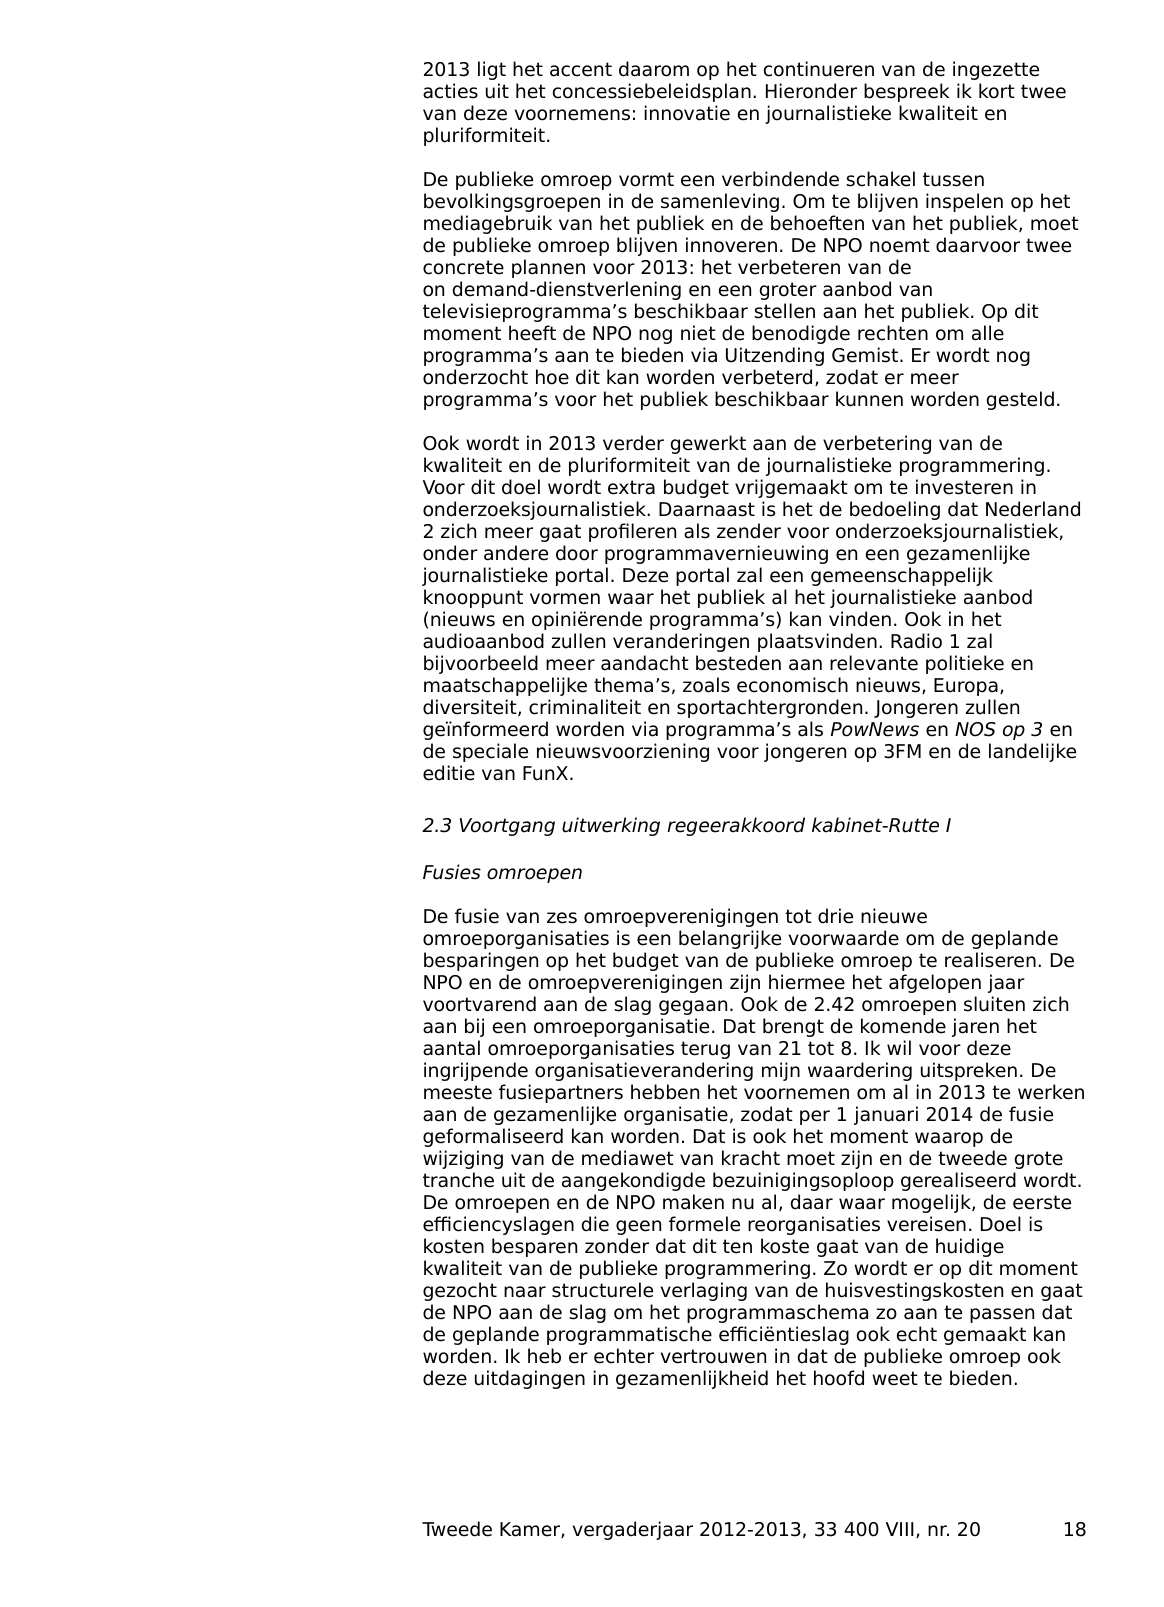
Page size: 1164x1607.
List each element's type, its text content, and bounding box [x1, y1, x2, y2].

text De publieke omroep vormt een verbindende schakel tussen bevolkingsgroepen in de samenleving. Om te blijven inspelen op het mediagebruik van het publiek en de behoeften van het publiek, moet de publieke omroep blijven innoveren. De NPO noemt daarvoor twee concrete plannen voor 2013: het verbeteren van de [422, 169, 1087, 279]
text Ook wordt in 2013 verder gewerkt aan de verbetering van de kwaliteit en de pluriformiteit van de journalistieke programmering. Voor dit doel wordt extra budget vrijgemaakt om te investeren in onderzoeksjournalistiek. Daarnaast is het de bedoeling dat Nederland 2 zich meer gaat profileren als zender voor onderzoeksjournalistiek, onder andere door programmavernieuwing en een gezamenlijke journalistieke portal. Deze portal zal een gemeenschappelijk knooppunt vormen waar het publiek al het journalistieke aanbod (nieuws en opiniërende programma’s) kan vinden. Ook in het audioaanbod zullen veranderingen plaatsvinden. Radio 1 zal bijvoorbeeld meer aandacht besteden aan relevante politieke en maatschappelijke thema’s, zoals economisch nieuws, Europa, diversiteit, criminaliteit en sportachtergronden. Jongeren zullen geïnformeerd worden via programma’s als PowNews en NOS op 3 en de speciale nieuwsvoorziening voor jongeren op 3FM en de landelijke editie van FunX. [422, 433, 1087, 785]
text on demand-dienstverlening en een groter aanbod van televisieprogramma’s beschikbaar stellen aan het publiek. Op dit moment heeft de NPO nog niet de benodigde rechten om alle programma’s aan te bieden via Uitzending Gemist. Er wordt nog onderzocht hoe dit kan worden verbeterd, zodat er meer programma’s voor het publiek beschikbaar kunnen worden gesteld. [422, 279, 1087, 411]
text De fusie van zes omroepverenigingen tot drie nieuwe omroeporganisaties is een belangrijke voorwaarde om de geplande besparingen op het budget van de publieke omroep te realiseren. De NPO en de omroepverenigingen zijn hiermee het afgelopen jaar voortvarend aan de slag gegaan. Ook de 2.42 omroepen sluiten zich aan bij een omroeporganisatie. Dat brengt de komende jaren het aantal omroeporganisaties terug van 21 tot 8. Ik wil voor deze ingrijpende organisatieverandering mijn waardering uitspreken. De meeste fusiepartners hebben het voornemen om al in 2013 te werken aan de gezamenlijke organisatie, zodat per 1 januari 2014 de fusie geformaliseerd kan worden. Dat is ook het moment waarop de wijziging van de mediawet van kracht moet zijn en de tweede grote tranche uit de aangekondigde bezuinigingsoploop gerealiseerd wordt. De omroepen en de NPO maken nu al, daar waar mogelijk, de eerste efficiencyslagen die geen formele reorganisaties vereisen. Doel is kosten besparen zonder dat dit ten koste gaat van de huidige kwaliteit van de publieke programmering. Zo wordt er op dit moment gezocht naar structurele verlaging van de huisvestingskosten en gaat de NPO aan de slag om het programmaschema zo aan te passen dat de geplande programmatische efficiëntieslag ook echt gemaakt kan worden. Ik heb er echter vertrouwen in dat de publieke omroep ook deze uitdagingen in gezamenlijkheid het hoofd weet te bieden. [422, 906, 1087, 1389]
subtitle 2.3 Voortgang uitwerking regeerakkoord kabinet-Rutte I [422, 815, 1087, 837]
text 2013 ligt het accent daarom op het continueren van de ingezette acties uit het concessiebeleidsplan. Hieronder bespreek ik kort twee van deze voornemens: innovatie en journalistieke kwaliteit en pluriformiteit. [422, 59, 1087, 147]
subtitle Fusies omroepen [422, 862, 1087, 884]
